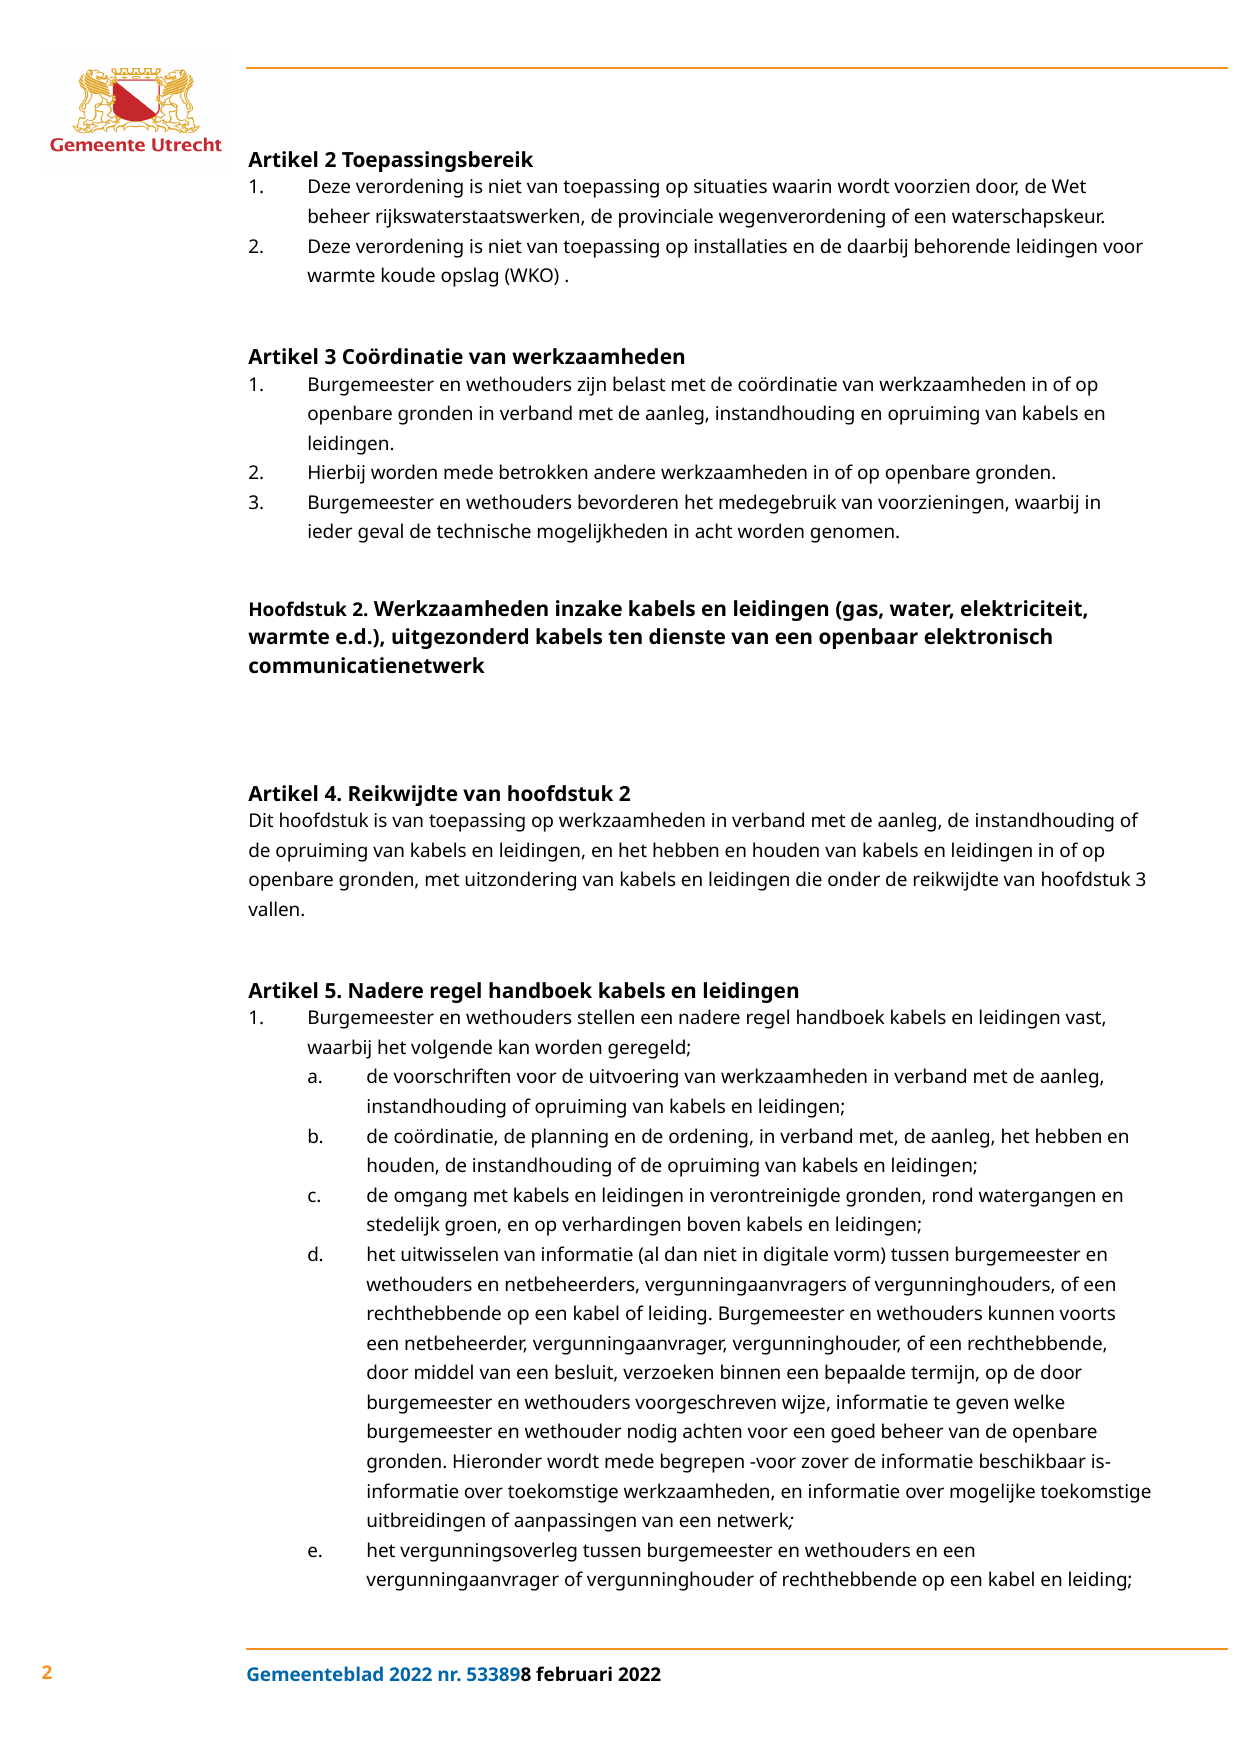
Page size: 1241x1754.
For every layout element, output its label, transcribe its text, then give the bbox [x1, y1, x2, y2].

list Burgemeester en wethouders zijn belast met de coördinatie van werkzaamheden in of op openbare gronden in verband met de aanleg, instandhouding en opruiming van kabels en leidingen. [248, 371, 1152, 456]
list Burgemeester en wethouders stellen een nadere regel handboek kabels en leidingen vast, waarbij het volgende kan worden geregeld; [248, 1004, 1152, 1060]
text Artikel 2 Toepassingsbereik [248, 145, 1152, 174]
list het vergunningsoverleg tussen burgemeester en wethouders en een vergunningaanvrager of vergunninghouder of rechthebbende op een kabel en leiding; [307, 1537, 1152, 1592]
list het uitwisselen van informatie (al dan niet in digitale vorm) tussen burgemeester en wethouders en netbeheerders, vergunningaanvragers of vergunninghouders, of een rechthebbende op een kabel of leiding. Burgemeester en wethouders kunnen voorts een netbeheerder, vergunningaanvrager, vergunninghouder, of een rechthebbende, door middel van een besluit, verzoeken binnen een bepaalde termijn, op de door burgemeester en wethouders voorgeschreven wijze, informatie te geven welke burgemeester en wethouder nodig achten voor een goed beheer van de openbare gronden. Hieronder wordt mede begrepen -voor zover de informatie beschikbaar is- informatie over toekomstige werkzaamheden, en informatie over mogelijke toekomstige uitbreidingen of aanpassingen van een netwerk; [307, 1241, 1152, 1533]
text Hoofdstuk 2. Werkzaamheden inzake kabels en leidingen (gas, water, elektriciteit, warmte e.d.), uitgezonderd kabels ten dienste van een openbaar elektronisch communicatienetwerk [248, 594, 1152, 679]
list Burgemeester en wethouders bevorderen het medegebruik van voorzieningen, waarbij in ieder geval de technische mogelijkheden in acht worden genomen. [248, 489, 1152, 544]
picture [41, 47, 231, 172]
list de voorschriften voor de uitvoering van werkzaamheden in verband met de aanleg, instandhouding of opruiming van kabels en leidingen; [307, 1064, 1152, 1119]
list de omgang met kabels en leidingen in verontreinigde gronden, rond watergangen en stedelijk groen, en op verhardingen boven kabels en leidingen; [307, 1182, 1152, 1237]
text Artikel 3 Coördinatie van werkzaamheden [248, 342, 1152, 371]
text Dit hoofdstuk is van toepassing op werkzaamheden in verband met de aanleg, de instandhouding of de opruiming van kabels en leidingen, en het hebben en houden van kabels en leidingen in of op openbare gronden, met uitzondering van kabels en leidingen die onder de reikwijdte van hoofdstuk 3 vallen. [248, 807, 1152, 922]
list de coördinatie, de planning en de ordening, in verband met, de aanleg, het hebben en houden, de instandhouding of de opruiming van kabels en leidingen; [307, 1123, 1152, 1178]
list Deze verordening is niet van toepassing op installaties en de daarbij behorende leidingen voor warmte koude opslag (WKO) . [248, 233, 1152, 288]
list Deze verordening is niet van toepassing op situaties waarin wordt voorzien door, de Wet beheer rijkswaterstaatswerken, de provinciale wegenverordening of een waterschapskeur. [248, 174, 1152, 229]
text Artikel 5. Nadere regel handboek kabels en leidingen [248, 976, 1152, 1004]
text Artikel 4. Reikwijdte van hoofdstuk 2 [248, 779, 1152, 807]
list Hierbij worden mede betrokken andere werkzaamheden in of op openbare gronden. [248, 459, 1152, 485]
